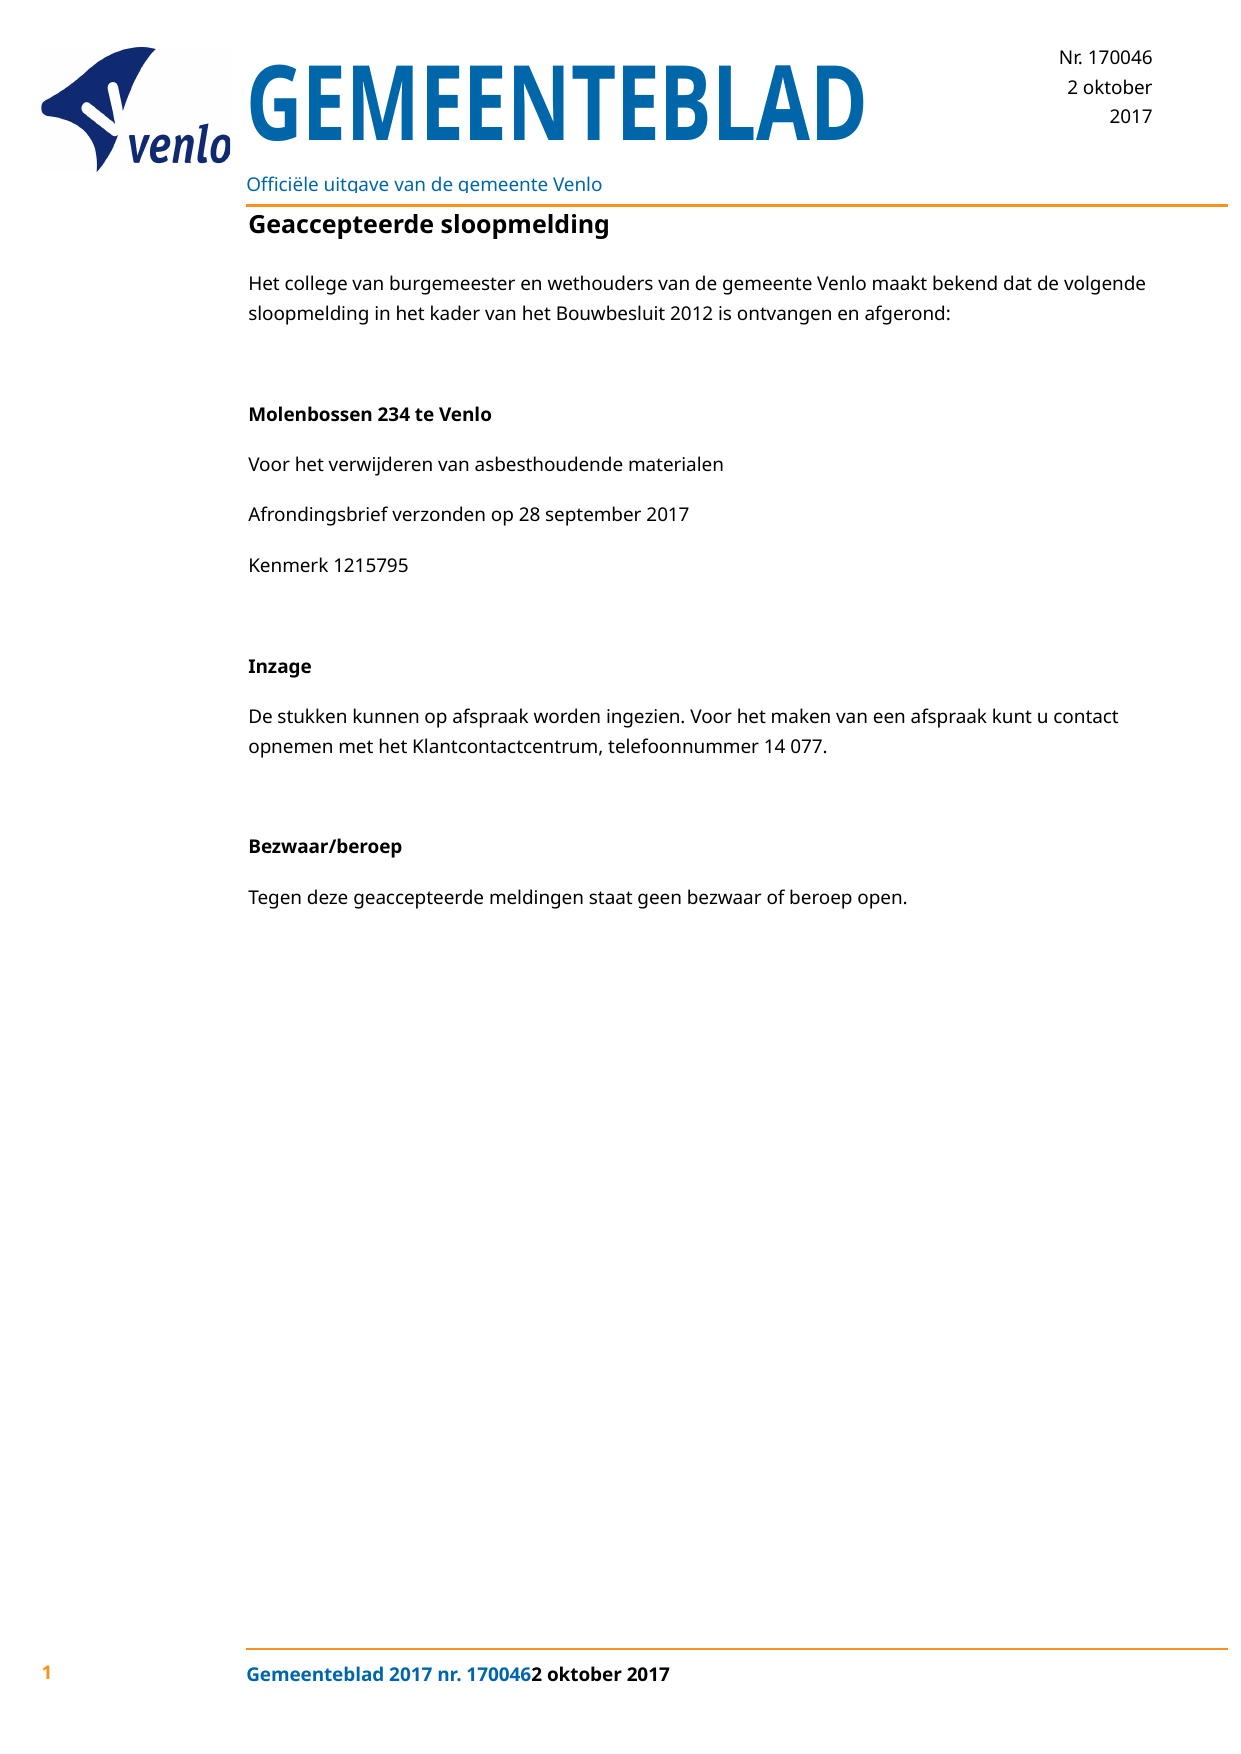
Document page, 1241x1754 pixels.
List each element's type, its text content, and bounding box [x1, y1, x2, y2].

text Voor het verwijderen van asbesthoudende materialen [248, 451, 1152, 477]
text Afrondingsbrief verzonden op 28 september 2017 [248, 502, 1152, 527]
text Tegen deze geaccepteerde meldingen staat geen bezwaar of beroep open. [248, 884, 1152, 910]
picture [41, 47, 231, 172]
text Het college van burgemeester en wethouders van de gemeente Venlo maakt bekend dat de volgende sloopmelding in het kader van het Bouwbesluit 2012 is ontvangen en afgerond: [248, 270, 1152, 326]
text Molenbossen 234 te Venlo [248, 401, 1152, 426]
text De stukken kunnen op afspraak worden ingezien. Voor het maken van een afspraak kunt u contact opnemen met het Klantcontactcentrum, telefoonnummer 14 077. [248, 703, 1152, 758]
text Geaccepteerde sloopmelding [248, 207, 1152, 241]
text Bezwaar/beroep [248, 834, 1152, 859]
text Inzage [248, 653, 1152, 678]
text Kenmerk 1215795 [248, 552, 1152, 578]
